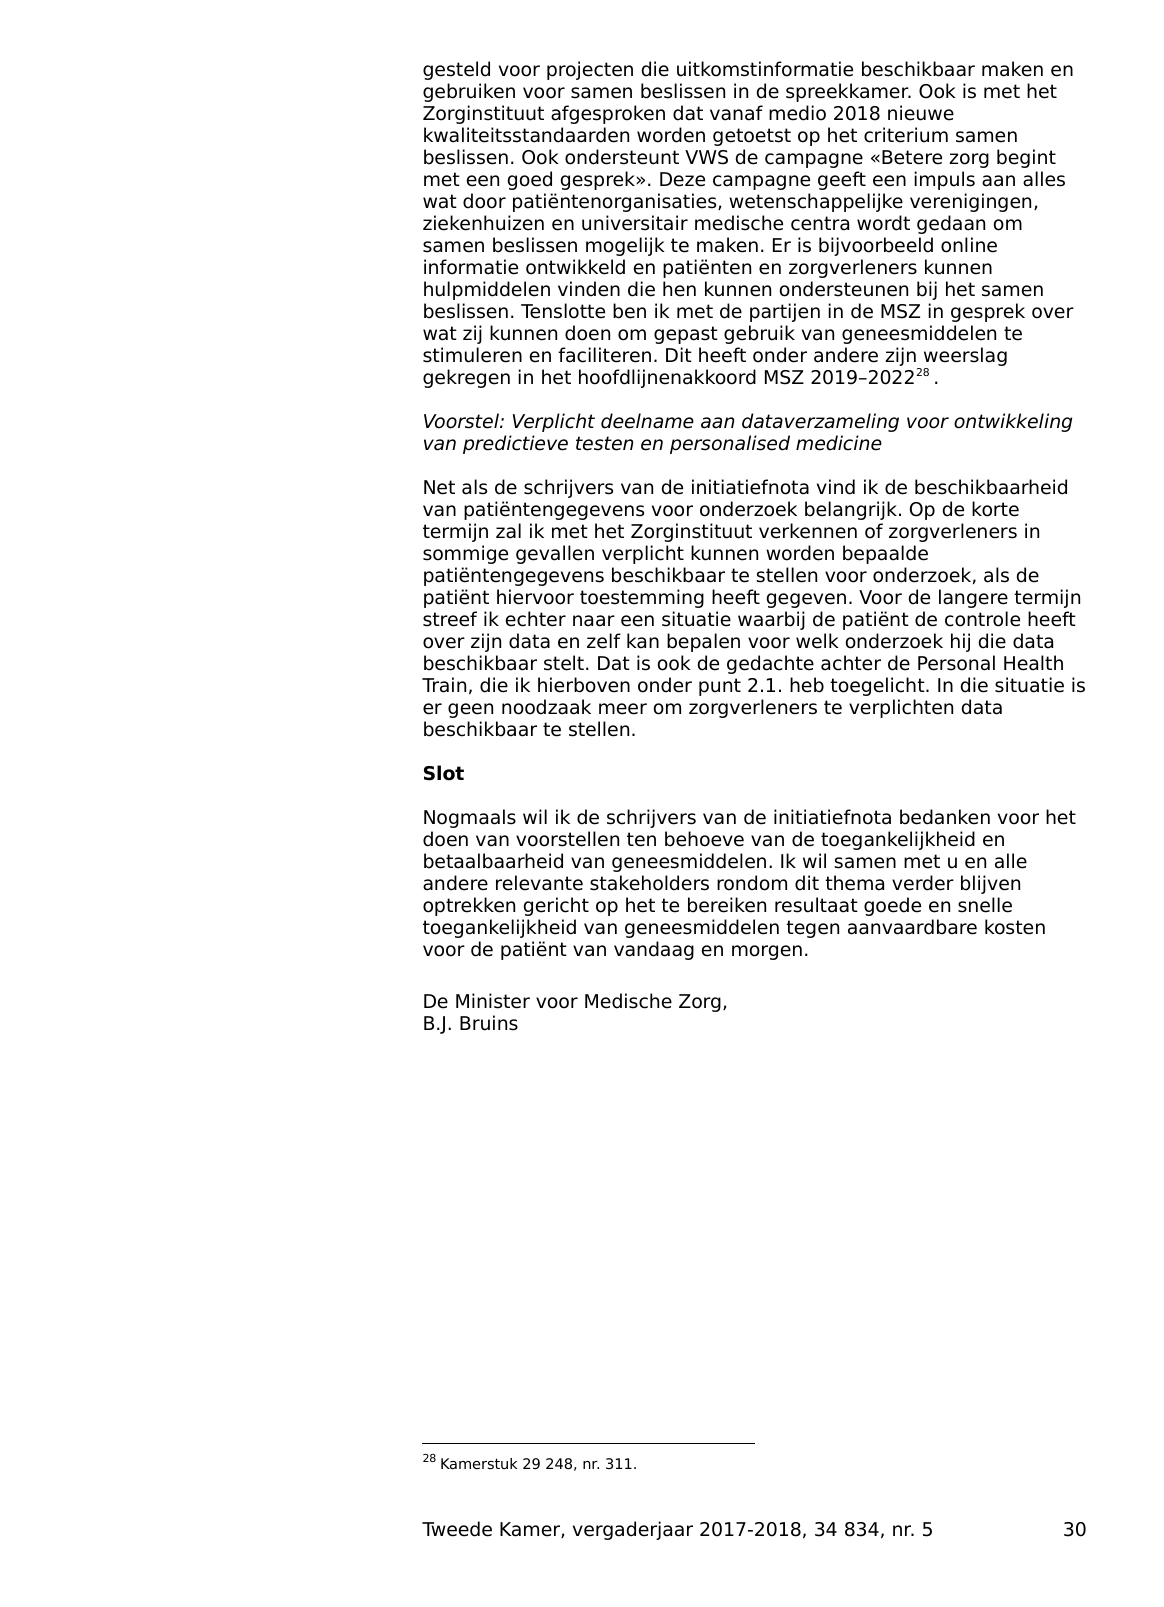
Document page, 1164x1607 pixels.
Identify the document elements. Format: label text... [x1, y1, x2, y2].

text De Minister voor Medische Zorg, B.J. Bruins [422, 991, 1087, 1035]
subtitle Slot [422, 763, 1087, 785]
subtitle Voorstel: Verplicht deelname aan dataverzameling voor ontwikkeling van predictieve testen en personalised medicine [422, 411, 1087, 455]
text Net als de schrijvers van de initiatiefnota vind ik de beschikbaarheid van patiëntengegevens voor onderzoek belangrijk. Op de korte termijn zal ik met het Zorginstituut verkennen of zorgverleners in sommige gevallen verplicht kunnen worden bepaalde patiëntengegevens beschikbaar te stellen voor onderzoek, als de patiënt hiervoor toestemming heeft gegeven. Voor de langere termijn streef ik echter naar een situatie waarbij de patiënt de controle heeft over zijn data en zelf kan bepalen voor welk onderzoek hij die data beschikbaar stelt. Dat is ook de gedachte achter de Personal Health Train, die ik hierboven onder punt 2.1. heb toegelicht. In die situatie is er geen noodzaak meer om zorgverleners te verplichten data beschikbaar te stellen. [422, 477, 1087, 741]
text Nogmaals wil ik de schrijvers van de initiatiefnota bedanken voor het doen van voorstellen ten behoeve van de toegankelijkheid en betaalbaarheid van geneesmiddelen. Ik wil samen met u en alle andere relevante stakeholders rondom dit thema verder blijven optrekken gericht op het te bereiken resultaat goede en snelle toegankelijkheid van geneesmiddelen tegen aanvaardbare kosten voor de patiënt van vandaag en morgen. [422, 807, 1087, 961]
text Kamerstuk 29 248, nr. 311. [422, 1452, 1087, 1474]
text gesteld voor projecten die uitkomstinformatie beschikbaar maken en gebruiken voor samen beslissen in de spreekkamer. Ook is met het Zorginstituut afgesproken dat vanaf medio 2018 nieuwe kwaliteitsstandaarden worden getoetst op het criterium samen beslissen. Ook ondersteunt VWS de campagne «Betere zorg begint met een goed gesprek». Deze campagne geeft een impuls aan alles wat door patiëntenorganisaties, wetenschappelijke verenigingen, ziekenhuizen en universitair medische centra wordt gedaan om samen beslissen mogelijk te maken. Er is bijvoorbeeld online informatie ontwikkeld en patiënten en zorgverleners kunnen hulpmiddelen vinden die hen kunnen ondersteunen bij het samen beslissen. Tenslotte ben ik met de partijen in de MSZ in gesprek over wat zij kunnen doen om gepast gebruik van geneesmiddelen te stimuleren en faciliteren. Dit heeft onder andere zijn weerslag gekregen in het hoofdlijnenakkoord MSZ 2019–2022. [422, 59, 1087, 389]
